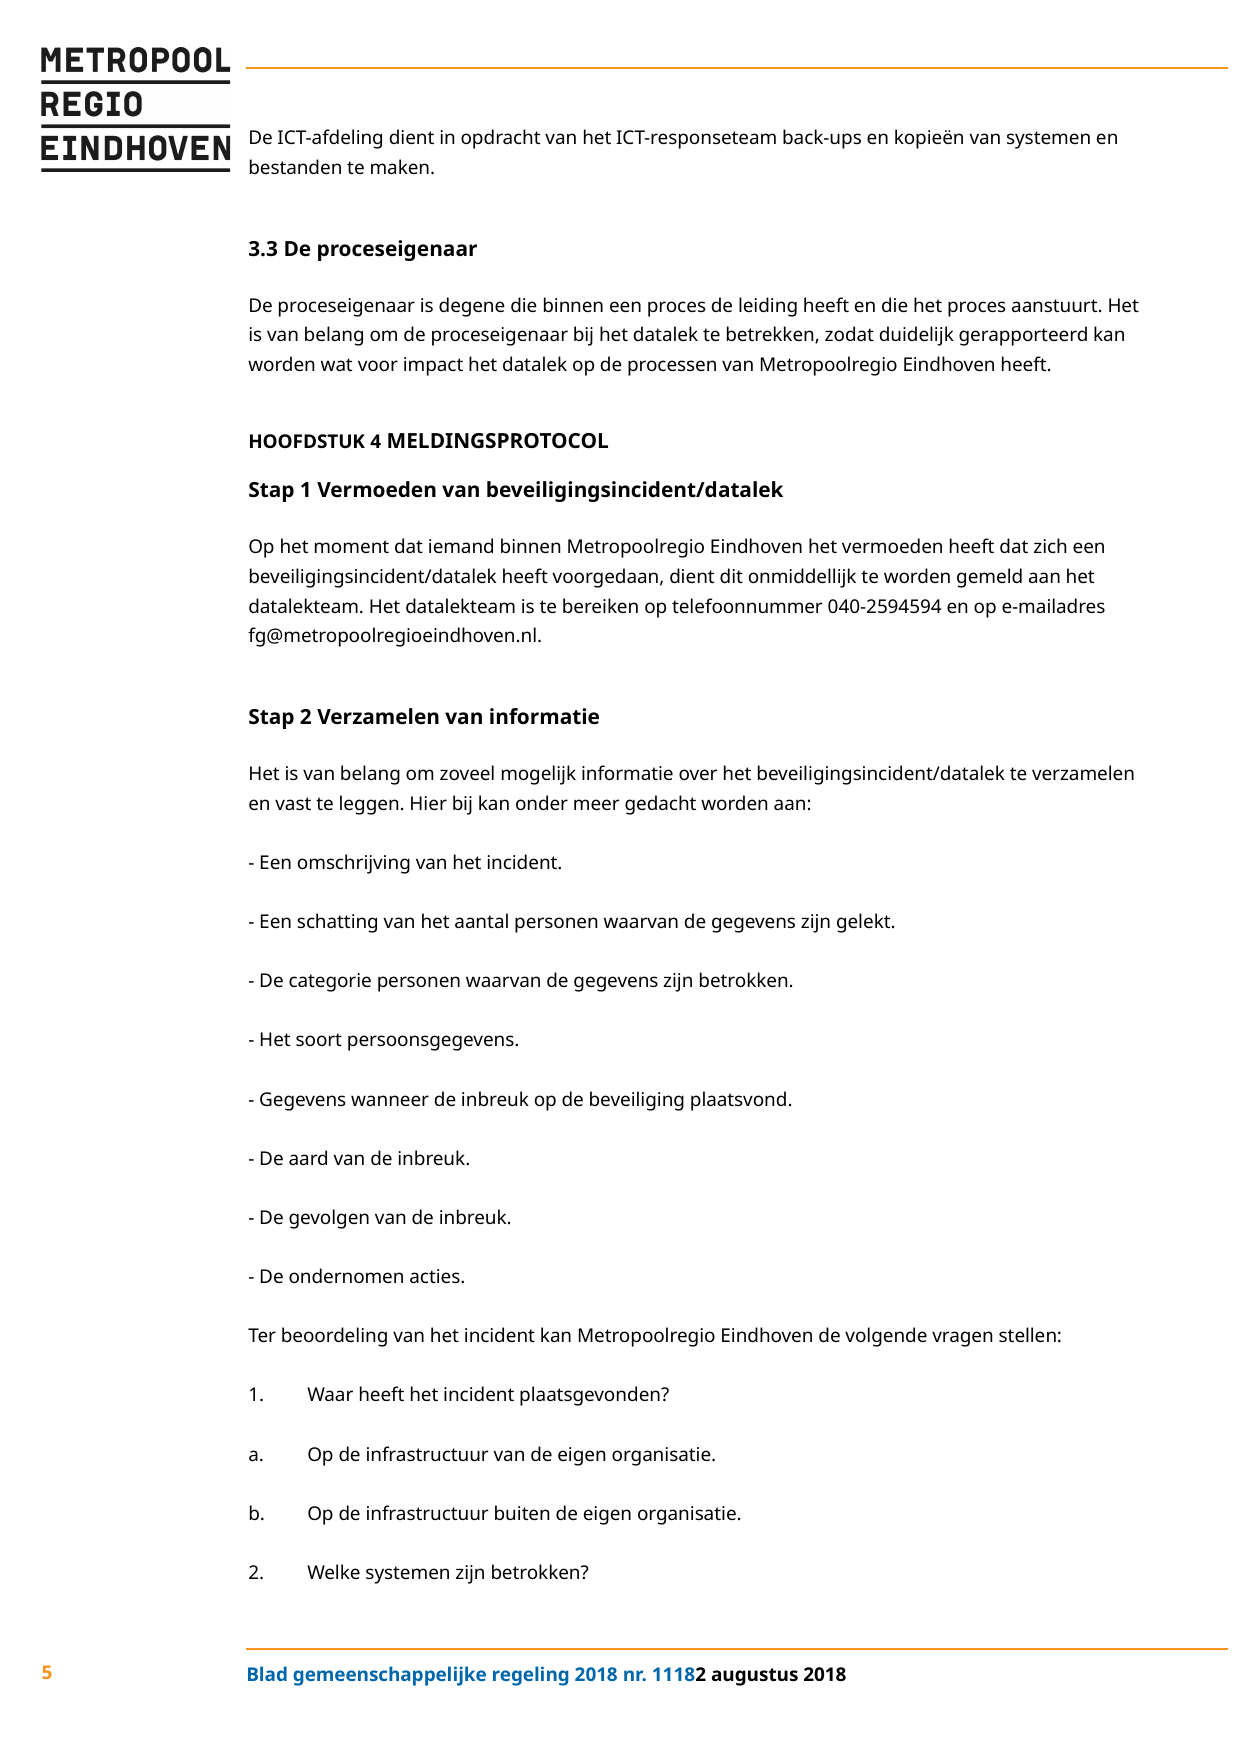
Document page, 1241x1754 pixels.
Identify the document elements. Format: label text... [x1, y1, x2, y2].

text - De gevolgen van de inbreuk. [248, 1204, 1152, 1230]
text - Een omschrijving van het incident. [248, 849, 1152, 875]
text Op het moment dat iemand binnen Metropoolregio Eindhoven het vermoeden heeft dat zich een beveiligingsincident/datalek heeft voorgedaan, dient dit onmiddellijk te worden gemeld aan het datalekteam. Het datalekteam is te bereiken op telefoonnummer 040-2594594 en op e-mailadres fg@metropoolregioeindhoven.nl. [248, 534, 1152, 648]
text HOOFDSTUK 4 MELDINGSPROTOCOL [248, 426, 1152, 455]
text De proceseigenaar is degene die binnen een proces de leiding heeft en die het proces aanstuurt. Het is van belang om de proceseigenaar bij het datalek te betrekken, zodat duidelijk gerapporteerd kan worden wat voor impact het datalek op de processen van Metropoolregio Eindhoven heeft. [248, 292, 1152, 377]
text - De ondernomen acties. [248, 1263, 1152, 1289]
text - Het soort persoonsgegevens. [248, 1027, 1152, 1052]
text Stap 1 Vermoeden van beveiligingsincident/datalek [248, 476, 1152, 504]
text De ICT-afdeling dient in opdracht van het ICT-responseteam back-ups en kopieën van systemen en bestanden te maken. [248, 124, 1152, 180]
text - De aard van de inbreuk. [248, 1145, 1152, 1171]
text - De categorie personen waarvan de gegevens zijn betrokken. [248, 967, 1152, 993]
text Stap 2 Verzamelen van informatie [248, 702, 1152, 731]
list Welke systemen zijn betrokken? [248, 1559, 1152, 1585]
list Waar heeft het incident plaatsgevonden? [248, 1382, 1152, 1407]
list Op de infrastructuur buiten de eigen organisatie. [248, 1500, 1152, 1526]
text Het is van belang om zoveel mogelijk informatie over het beveiligingsincident/datalek te verzamelen en vast te leggen. Hier bij kan onder meer gedacht worden aan: [248, 760, 1152, 816]
text - Een schatting van het aantal personen waarvan de gegevens zijn gelekt. [248, 908, 1152, 934]
list Op de infrastructuur van de eigen organisatie. [248, 1441, 1152, 1467]
text 3.3 De proceseigenaar [248, 234, 1152, 262]
picture [41, 47, 231, 172]
text Ter beoordeling van het incident kan Metropoolregio Eindhoven de volgende vragen stellen: [248, 1322, 1152, 1348]
text - Gegevens wanneer de inbreuk op de beveiliging plaatsvond. [248, 1086, 1152, 1112]
